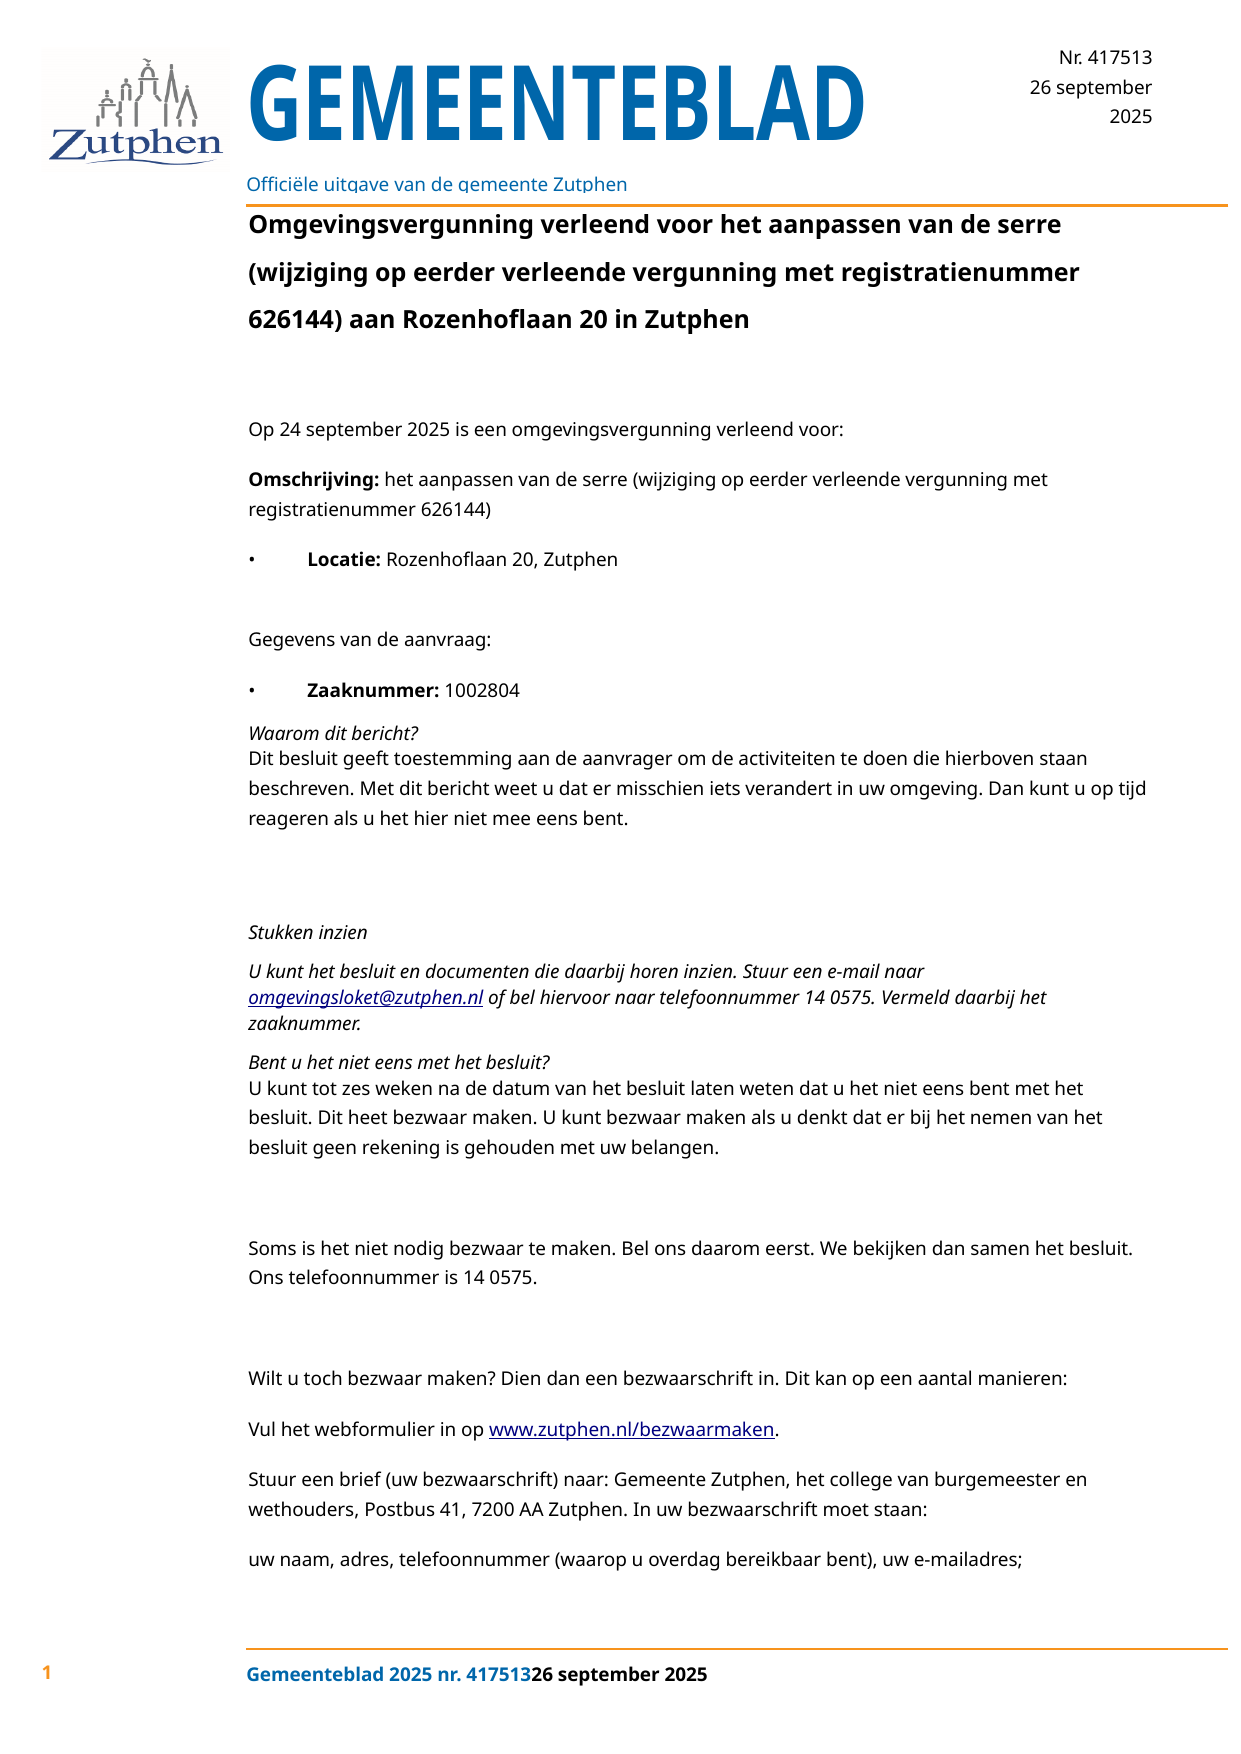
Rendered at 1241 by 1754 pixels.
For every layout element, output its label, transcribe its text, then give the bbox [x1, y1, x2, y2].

text Op 24 september 2025 is een omgevingsvergunning verleend voor: [248, 416, 1152, 442]
list Zaaknummer: 1002804 [248, 677, 1152, 702]
text Stuur een brief (uw bezwaarschrift) naar: Gemeente Zutphen, het college van burgemeester en wethouders, Postbus 41, 7200 AA Zutphen. In uw bezwaarschrift moet staan: [248, 1466, 1152, 1521]
text Vul het webformulier in op www.zutphen.nl/bezwaarmaken. [248, 1416, 1152, 1441]
text U kunt het besluit en documenten die daarbij horen inzien. Stuur een e-mail naar omgevingsloket@zutphen.nl of bel hiervoor naar telefoonnummer 14 0575. Vermeld daarbij het zaaknummer. [248, 958, 1152, 1036]
picture [41, 47, 231, 172]
text Bent u het niet eens met het besluit? [248, 1049, 1152, 1075]
text Gegevens van de aanvraag: [248, 626, 1152, 652]
text uw naam, adres, telefoonnummer (waarop u overdag bereikbaar bent), uw e-mailadres; [248, 1546, 1152, 1572]
text Wilt u toch bezwaar maken? Dien dan een bezwaarschrift in. Dit kan op een aantal manieren: [248, 1365, 1152, 1391]
text Dit besluit geeft toestemming aan de aanvrager om de activiteiten te doen die hierboven staan beschreven. Met dit bericht weet u dat er misschien iets verandert in uw omgeving. Dan kunt u op tijd reageren als u het hier niet mee eens bent. [248, 746, 1152, 831]
text Omgevingsvergunning verleend voor het aanpassen van de serre (wijziging op eerder verleende vergunning met registratienummer 626144) aan Rozenhoflaan 20 in Zutphen [248, 207, 1152, 336]
text Stukken inzien [248, 919, 1152, 945]
text Waarom dit bericht? [248, 720, 1152, 746]
text Omschrijving: het aanpassen van de serre (wijziging op eerder verleende vergunning met registratienummer 626144) [248, 466, 1152, 522]
text Soms is het niet nodig bezwaar te maken. Bel ons daarom eerst. We bekijken dan samen het besluit. Ons telefoonnummer is 14 0575. [248, 1235, 1152, 1290]
list Locatie: Rozenhoflaan 20, Zutphen [248, 546, 1152, 572]
text U kunt tot zes weken na de datum van het besluit laten weten dat u het niet eens bent met het besluit. Dit heet bezwaar maken. U kunt bezwaar maken als u denkt dat er bij het nemen van het besluit geen rekening is gehouden met uw belangen. [248, 1075, 1152, 1160]
